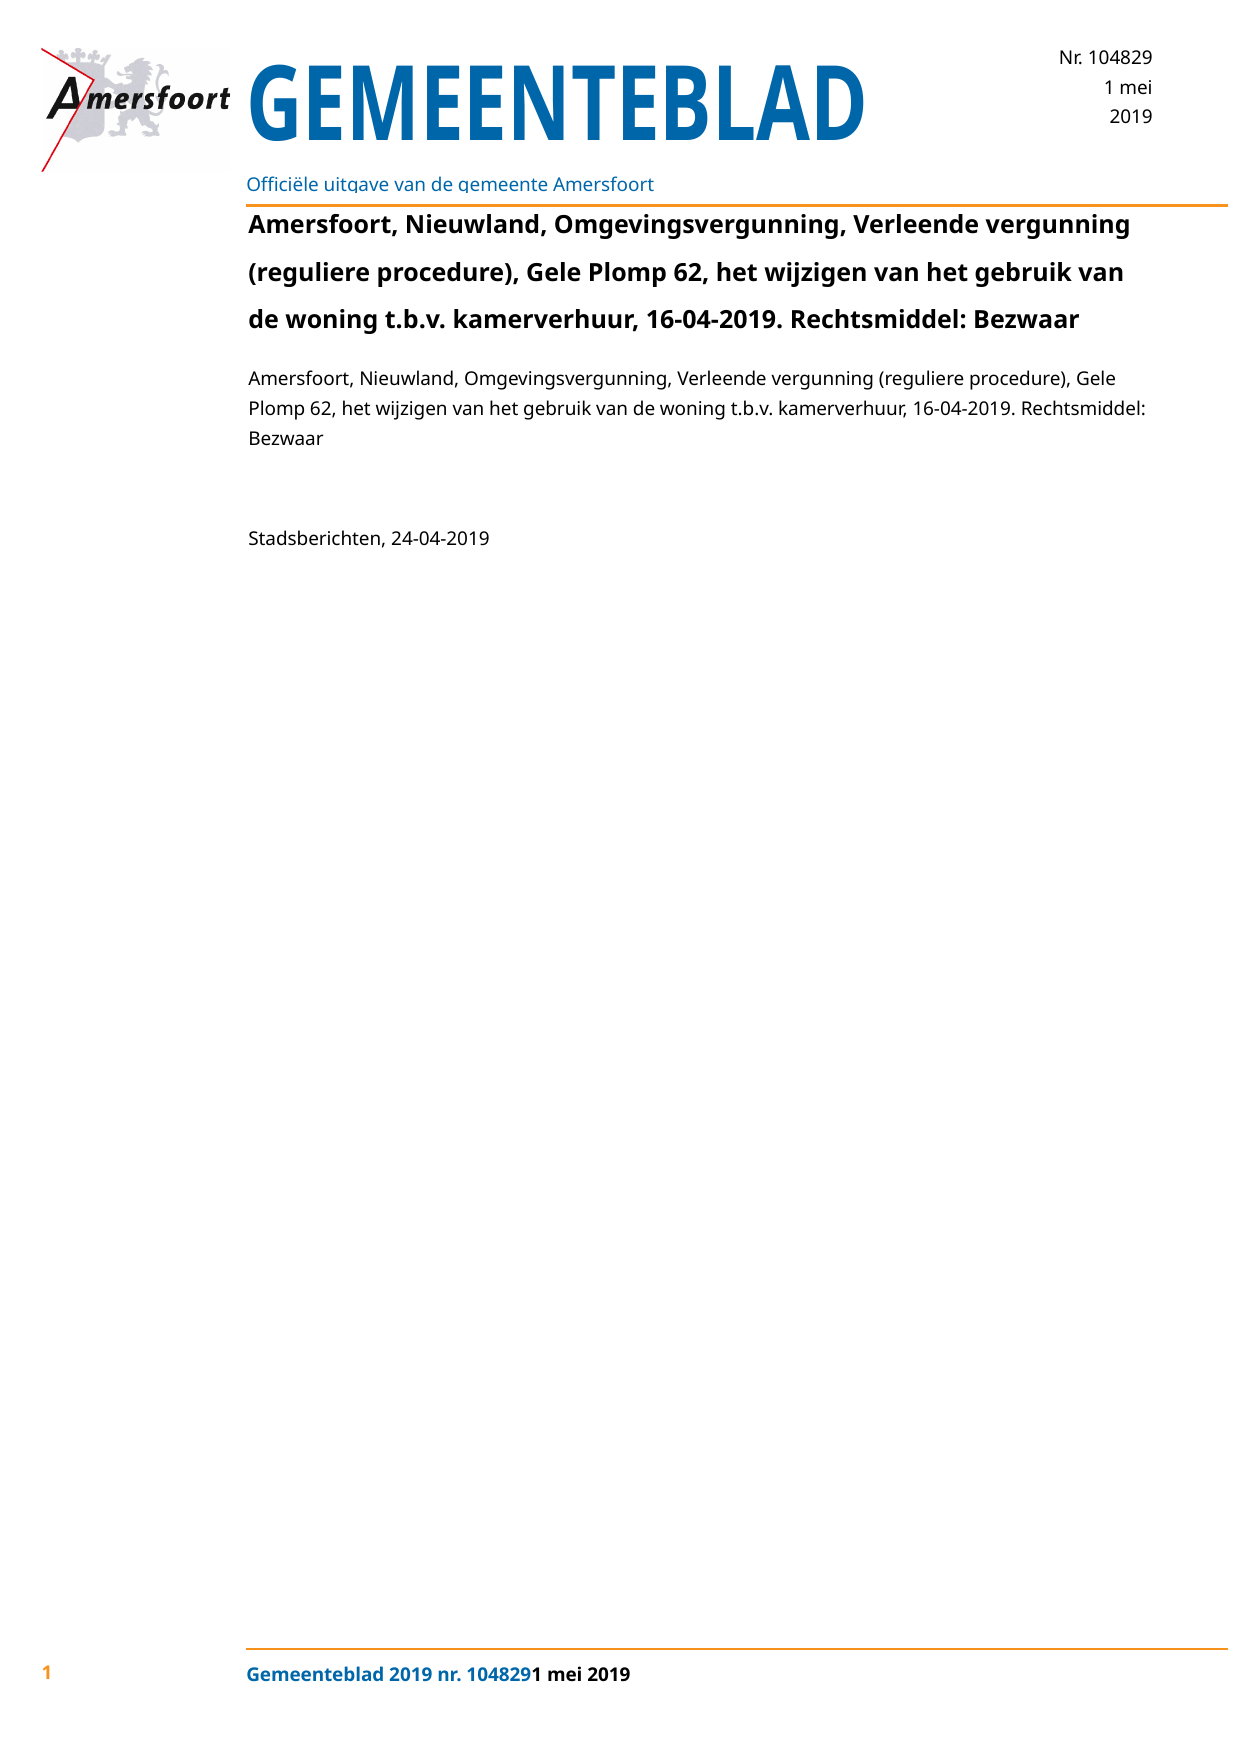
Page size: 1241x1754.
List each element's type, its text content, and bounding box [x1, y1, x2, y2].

text Amersfoort, Nieuwland, Omgevingsvergunning, Verleende vergunning (reguliere procedure), Gele Plomp 62, het wijzigen van het gebruik van de woning t.b.v. kamerverhuur, 16-04-2019. Rechtsmiddel: Bezwaar [248, 207, 1152, 336]
text Stadsberichten, 24-04-2019 [248, 526, 1152, 551]
text Amersfoort, Nieuwland, Omgevingsvergunning, Verleende vergunning (reguliere procedure), Gele Plomp 62, het wijzigen van het gebruik van de woning t.b.v. kamerverhuur, 16-04-2019. Rechtsmiddel: Bezwaar [248, 366, 1152, 450]
picture [41, 47, 231, 172]
